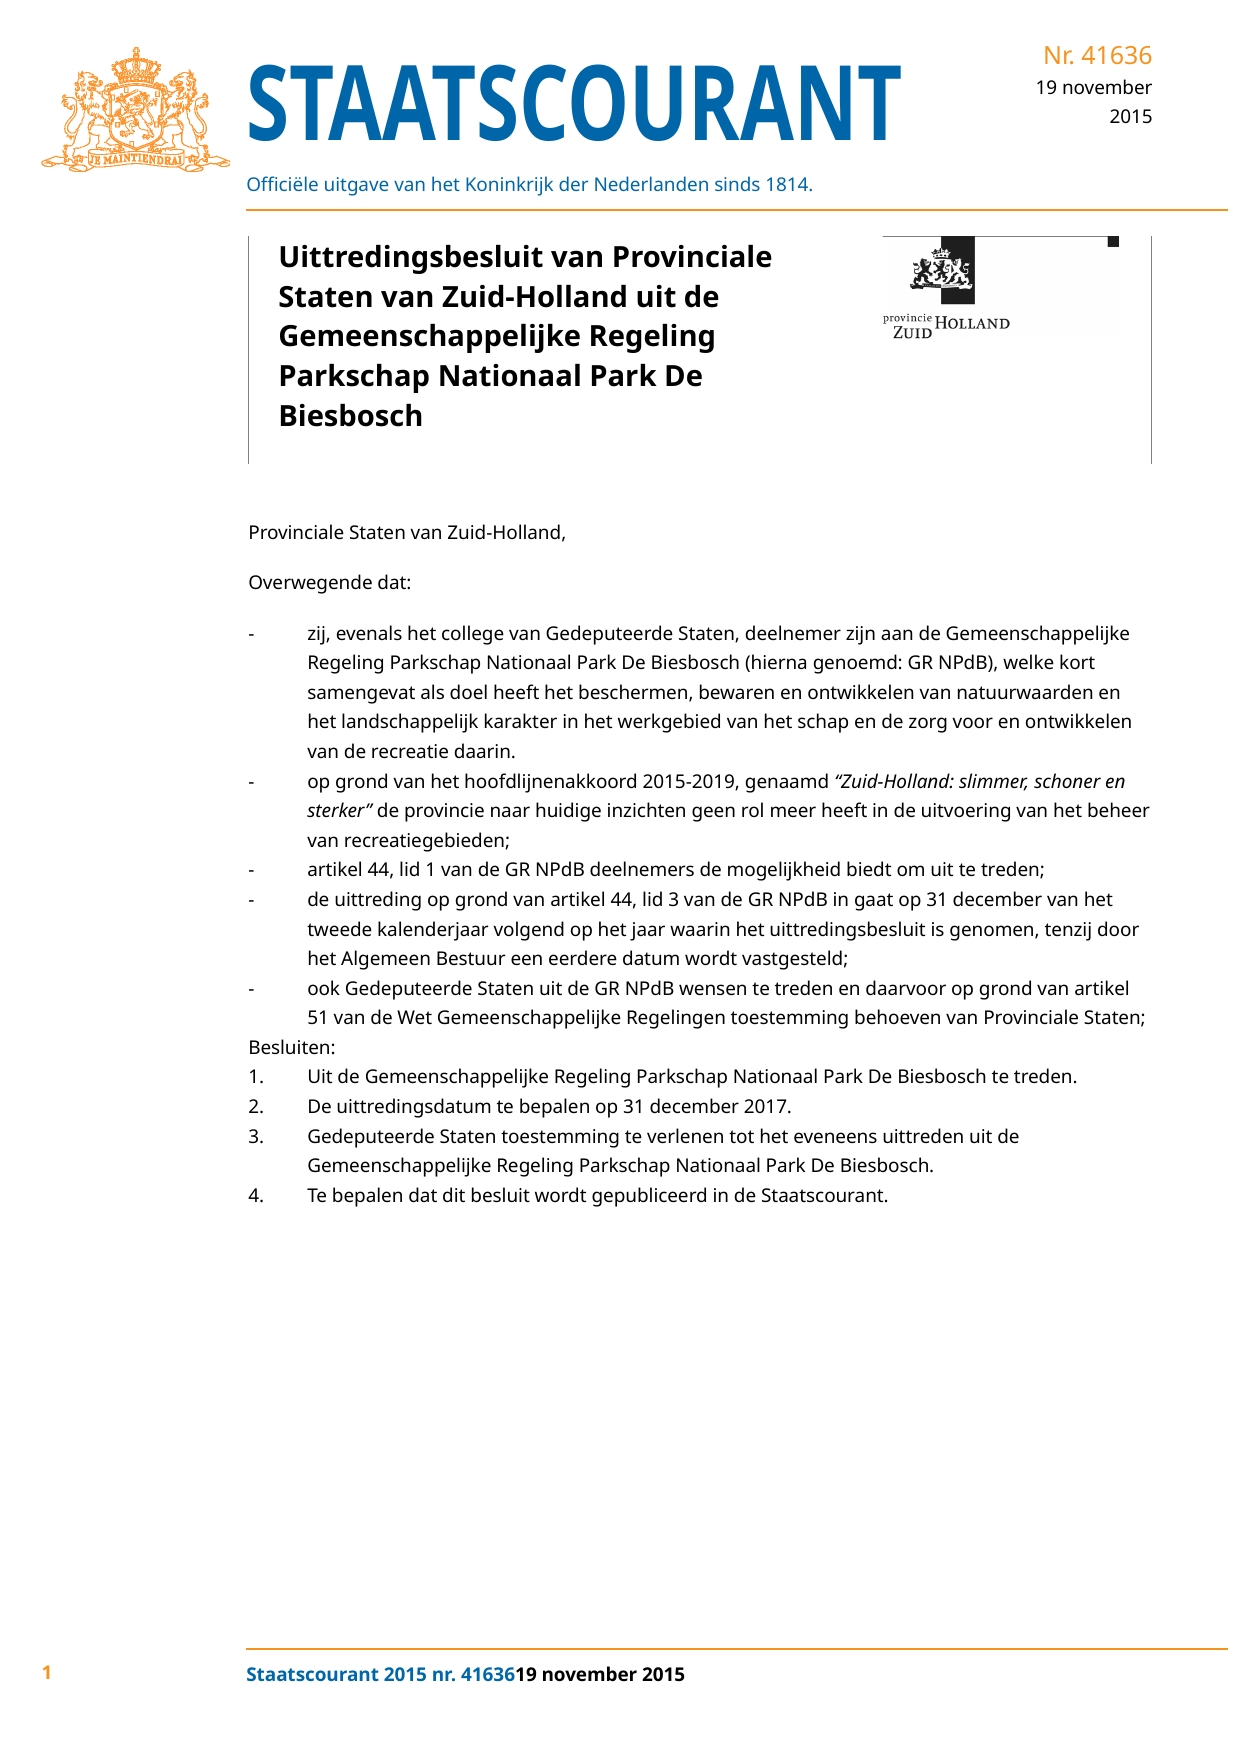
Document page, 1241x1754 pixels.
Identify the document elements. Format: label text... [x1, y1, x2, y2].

picture [41, 47, 231, 172]
picture [882, 236, 1119, 339]
list artikel 44, lid 1 van de GR NPdB deelnemers de mogelijkheid biedt om uit te treden; [248, 857, 1152, 882]
list op grond van het hoofdlijnenakkoord 2015-2019, genaamd “Zuid-Holland: slimmer, schoner en sterker” de provincie naar huidige inzichten geen rol meer heeft in de uitvoering van het beheer van recreatiegebieden; [248, 768, 1152, 853]
list ook Gedeputeerde Staten uit de GR NPdB wensen te treden en daarvoor op grond van artikel 51 van de Wet Gemeenschappelijke Regelingen toestemming behoeven van Provinciale Staten; [248, 975, 1152, 1030]
list Te bepalen dat dit besluit wordt gepubliceerd in de Staatscourant. [248, 1182, 1152, 1208]
list de uittreding op grond van artikel 44, lid 3 van de GR NPdB in gaat op 31 december van het tweede kalenderjaar volgend op het jaar waarin het uittredingsbesluit is genomen, tenzij door het Algemeen Bestuur een eerdere datum wordt vastgesteld; [248, 886, 1152, 971]
list Gedeputeerde Staten toestemming te verlenen tot het eveneens uittreden uit de Gemeenschappelijke Regeling Parkschap Nationaal Park De Biesbosch. [248, 1123, 1152, 1178]
text Overwegende dat: [248, 569, 1152, 595]
text Provinciale Staten van Zuid-Holland, [248, 519, 1152, 545]
table_header [850, 236, 1151, 464]
list Uit de Gemeenschappelijke Regeling Parkschap Nationaal Park De Biesbosch te treden. [248, 1064, 1152, 1089]
list zij, evenals het college van Gedeputeerde Staten, deelnemer zijn aan de Gemeenschappelijke Regeling Parkschap Nationaal Park De Biesbosch (hierna genoemd: GR NPdB), welke kort samengevat als doel heeft het beschermen, bewaren en ontwikkelen van natuurwaarden en het landschappelijk karakter in het werkgebied van het schap en de zorg voor en ontwikkelen van de recreatie daarin. [248, 620, 1152, 764]
table_header Uittredingsbesluit van Provinciale Staten van Zuid-Holland uit de Gemeenschappelijke Regeling Parkschap Nationaal Park De Biesbosch [249, 236, 850, 464]
text Besluiten: [248, 1034, 1152, 1060]
list De uittredingsdatum te bepalen op 31 december 2017. [248, 1093, 1152, 1119]
